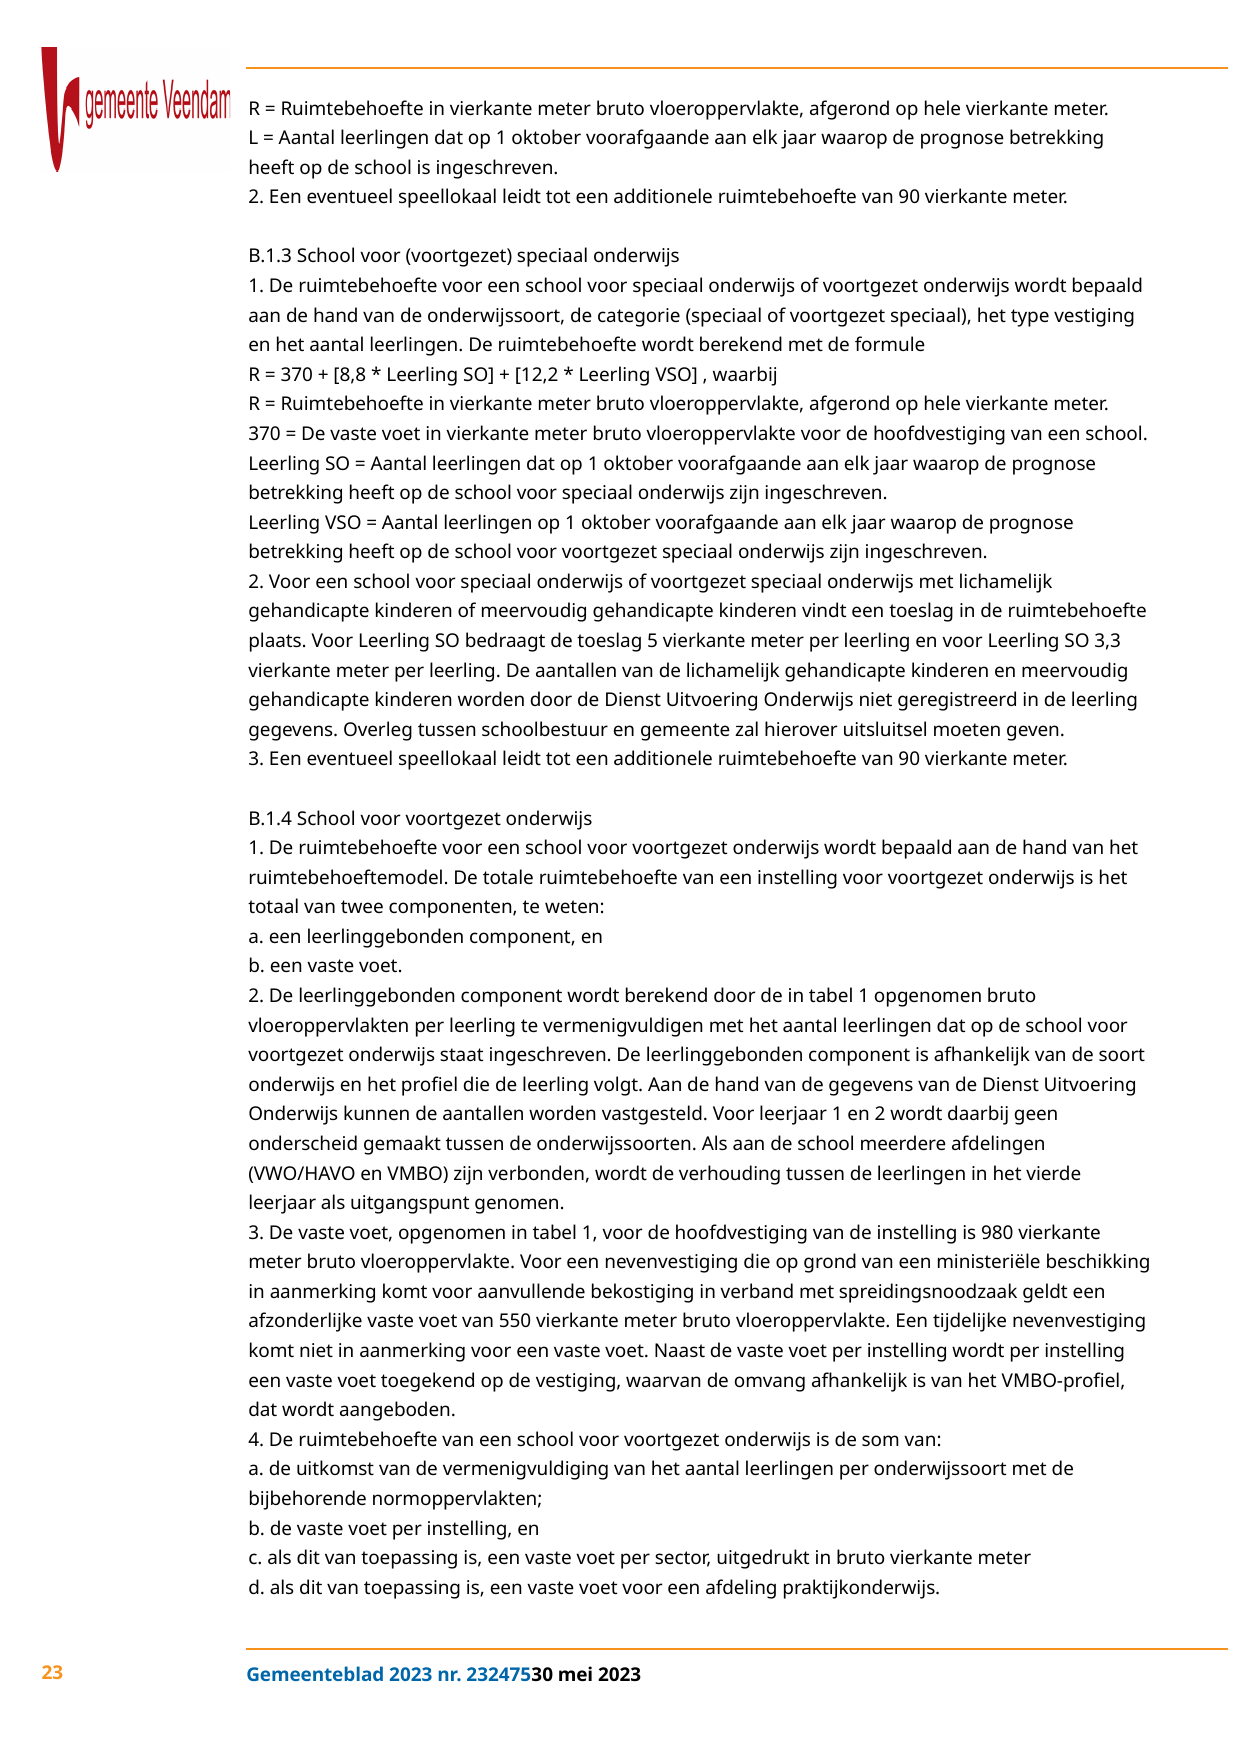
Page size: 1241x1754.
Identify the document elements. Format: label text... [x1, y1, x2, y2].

text a. een leerlinggebonden component, en [248, 923, 1152, 949]
text 2. De leerlinggebonden component wordt berekend door de in tabel 1 opgenomen bruto vloeroppervlakten per leerling te vermenigvuldigen met het aantal leerlingen dat op de school voor voortgezet onderwijs staat ingeschreven. De leerlinggebonden component is afhankelijk van de soort onderwijs en het profiel die de leerling volgt. Aan de hand van de gegevens van de Dienst Uitvoering Onderwijs kunnen de aantallen worden vastgesteld. Voor leerjaar 1 en 2 wordt daarbij geen onderscheid gemaakt tussen de onderwijssoorten. Als aan de school meerdere afdelingen (VWO/HAVO en VMBO) zijn verbonden, wordt de verhouding tussen de leerlingen in het vierde leerjaar als uitgangspunt genomen. [248, 982, 1152, 1215]
text B.1.4 School voor voortgezet onderwijs [248, 805, 1152, 831]
text L = Aantal leerlingen dat op 1 oktober voorafgaande aan elk jaar waarop de prognose betrekking heeft op de school is ingeschreven. [248, 124, 1152, 180]
text 2. Een eventueel speellokaal leidt tot een additionele ruimtebehoefte van 90 vierkante meter. [248, 183, 1152, 209]
text B.1.3 School voor (voortgezet) speciaal onderwijs [248, 243, 1152, 268]
text a. de uitkomst van de vermenigvuldiging van het aantal leerlingen per onderwijssoort met de bijbehorende normoppervlakten; [248, 1456, 1152, 1511]
picture [41, 47, 231, 172]
text 2. Voor een school voor speciaal onderwijs of voortgezet speciaal onderwijs met lichamelijk gehandicapte kinderen of meervoudig gehandicapte kinderen vindt een toeslag in de ruimtebehoefte plaats. Voor Leerling SO bedraagt de toeslag 5 vierkante meter per leerling en voor Leerling SO 3,3 vierkante meter per leerling. De aantallen van de lichamelijk gehandicapte kinderen en meervoudig gehandicapte kinderen worden door de Dienst Uitvoering Onderwijs niet geregistreerd in de leerling gegevens. Overleg tussen schoolbestuur en gemeente zal hierover uitsluitsel moeten geven. [248, 568, 1152, 742]
text b. een vaste voet. [248, 953, 1152, 978]
text d. als dit van toepassing is, een vaste voet voor een afdeling praktijkonderwijs. [248, 1574, 1152, 1600]
text R = Ruimtebehoefte in vierkante meter bruto vloeroppervlakte, afgerond op hele vierkante meter. [248, 95, 1152, 121]
text Leerling SO = Aantal leerlingen dat op 1 oktober voorafgaande aan elk jaar waarop de prognose betrekking heeft op de school voor speciaal onderwijs zijn ingeschreven. [248, 450, 1152, 505]
text 370 = De vaste voet in vierkante meter bruto vloeroppervlakte voor de hoofdvestiging van een school. [248, 420, 1152, 446]
text c. als dit van toepassing is, een vaste voet per sector, uitgedrukt in bruto vierkante meter [248, 1544, 1152, 1570]
text 4. De ruimtebehoefte van een school voor voortgezet onderwijs is de som van: [248, 1426, 1152, 1452]
text 3. De vaste voet, opgenomen in tabel 1, voor de hoofdvestiging van de instelling is 980 vierkante meter bruto vloeroppervlakte. Voor een nevenvestiging die op grond van een ministeriële beschikking in aanmerking komt voor aanvullende bekostiging in verband met spreidingsnoodzaak geldt een afzonderlijke vaste voet van 550 vierkante meter bruto vloeroppervlakte. Een tijdelijke nevenvestiging komt niet in aanmerking voor een vaste voet. Naast de vaste voet per instelling wordt per instelling een vaste voet toegekend op de vestiging, waarvan de omvang afhankelijk is van het VMBO-profiel, dat wordt aangeboden. [248, 1219, 1152, 1422]
text 1. De ruimtebehoefte voor een school voor speciaal onderwijs of voortgezet onderwijs wordt bepaald aan de hand van de onderwijssoort, de categorie (speciaal of voortgezet speciaal), het type vestiging en het aantal leerlingen. De ruimtebehoefte wordt berekend met de formule [248, 272, 1152, 357]
text 1. De ruimtebehoefte voor een school voor voortgezet onderwijs wordt bepaald aan de hand van het ruimtebehoeftemodel. De totale ruimtebehoefte van een instelling voor voortgezet onderwijs is het totaal van twee componenten, te weten: [248, 834, 1152, 919]
text R = 370 + [8,8 * Leerling SO] + [12,2 * Leerling VSO] , waarbij [248, 361, 1152, 387]
text R = Ruimtebehoefte in vierkante meter bruto vloeroppervlakte, afgerond op hele vierkante meter. [248, 391, 1152, 416]
text b. de vaste voet per instelling, en [248, 1515, 1152, 1541]
text 3. Een eventueel speellokaal leidt tot een additionele ruimtebehoefte van 90 vierkante meter. [248, 746, 1152, 771]
text Leerling VSO = Aantal leerlingen op 1 oktober voorafgaande aan elk jaar waarop de prognose betrekking heeft op de school voor voortgezet speciaal onderwijs zijn ingeschreven. [248, 509, 1152, 564]
